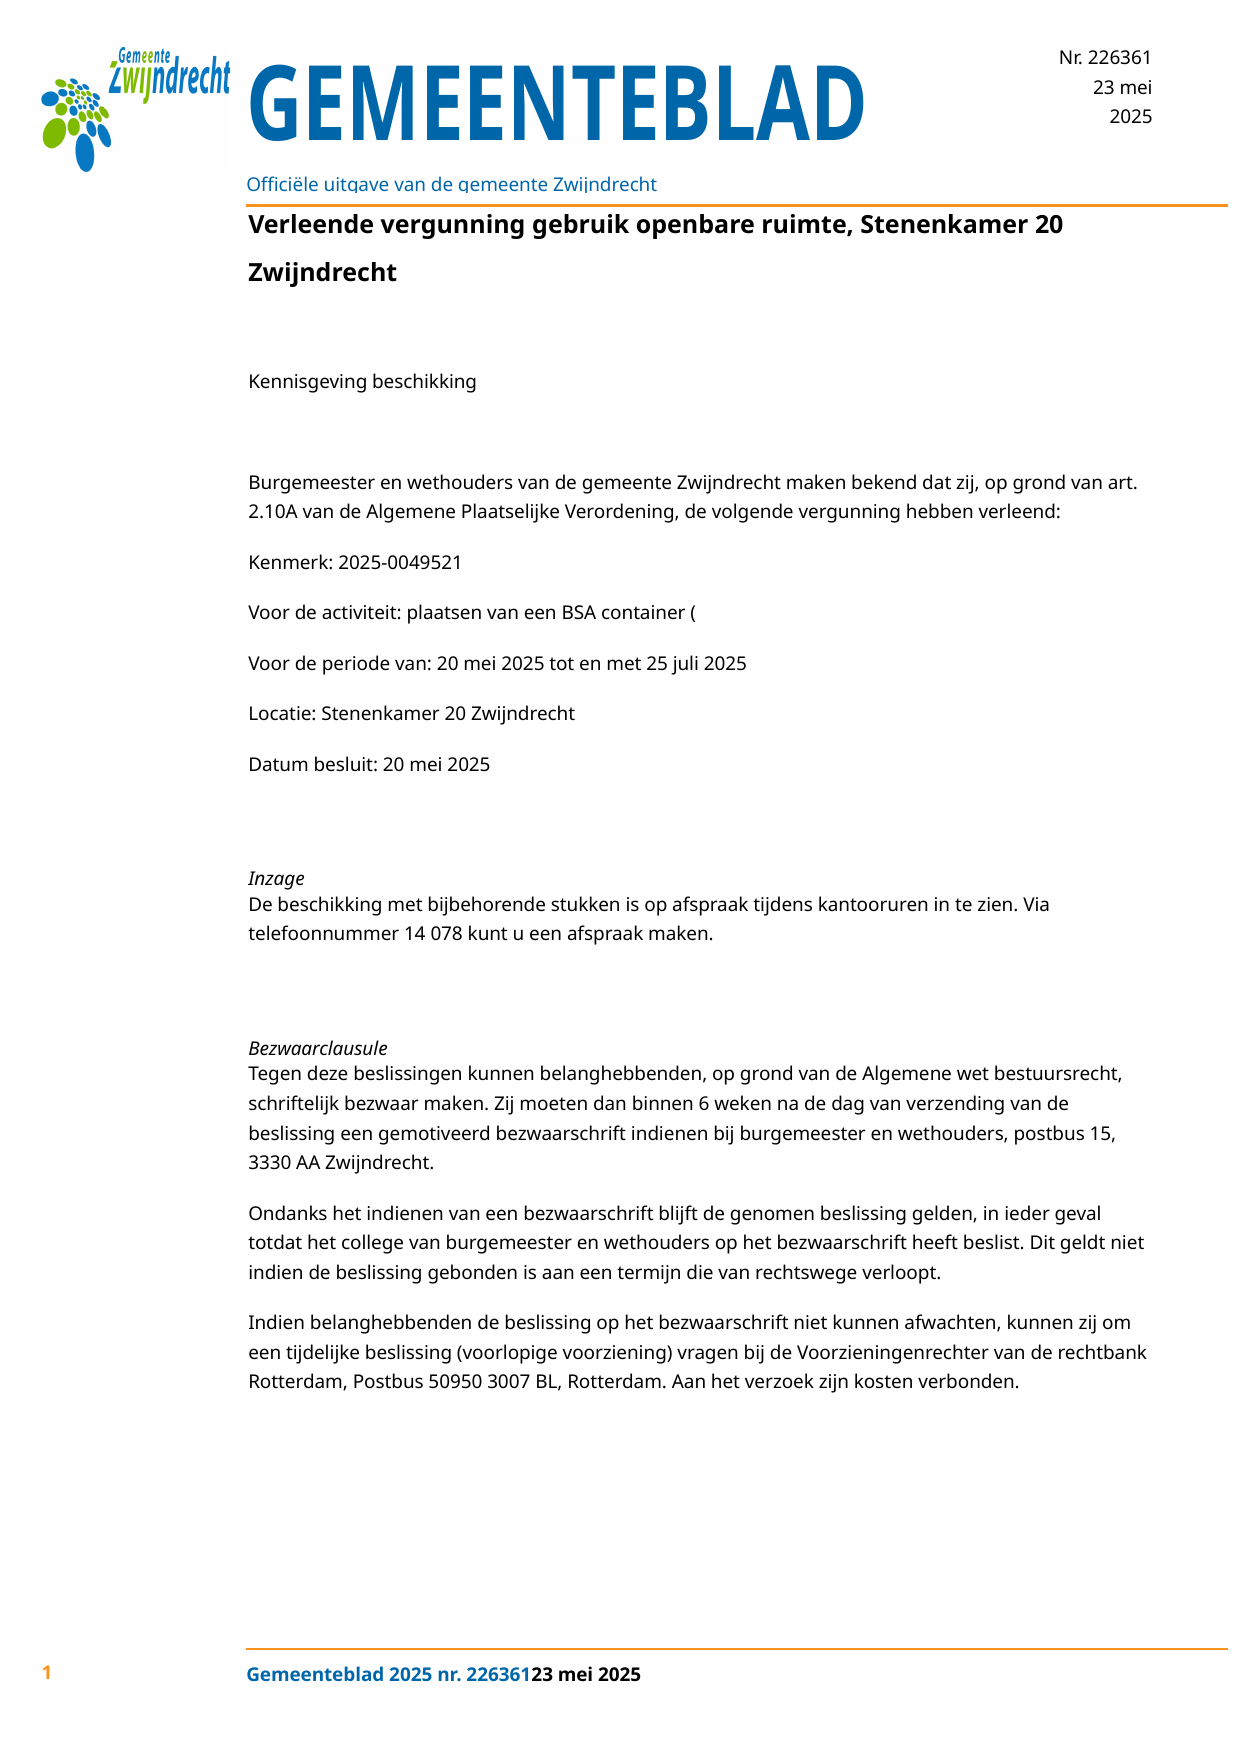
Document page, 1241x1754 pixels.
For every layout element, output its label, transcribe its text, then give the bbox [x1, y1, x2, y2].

text Tegen deze beslissingen kunnen belanghebbenden, op grond van de Algemene wet bestuursrecht, schriftelijk bezwaar maken. Zij moeten dan binnen 6 weken na de dag van verzending van de beslissing een gemotiveerd bezwaarschrift indienen bij burgemeester en wethouders, postbus 15, 3330 AA Zwijndrecht. [248, 1061, 1152, 1175]
text Ondanks het indienen van een bezwaarschrift blijft de genomen beslissing gelden, in ieder geval totdat het college van burgemeester en wethouders op het bezwaarschrift heeft beslist. Dit geldt niet indien de beslissing gebonden is aan een termijn die van rechtswege verloopt. [248, 1200, 1152, 1285]
text Bezwaarclausule [248, 1035, 1152, 1061]
text Voor de activiteit: plaatsen van een BSA container ( [248, 599, 1152, 625]
text Kennisgeving beschikking [248, 368, 1152, 394]
text Indien belanghebbenden de beslissing op het bezwaarschrift niet kunnen afwachten, kunnen zij om een tijdelijke beslissing (voorlopige voorziening) vragen bij de Voorzieningenrechter van de rechtbank Rotterdam, Postbus 50950 3007 BL, Rotterdam. Aan het verzoek zijn kosten verbonden. [248, 1309, 1152, 1394]
text Burgemeester en wethouders van de gemeente Zwijndrecht maken bekend dat zij, op grond van art. 2.10A van de Algemene Plaatselijke Verordening, de volgende vergunning hebben verleend: [248, 469, 1152, 524]
text De beschikking met bijbehorende stukken is op afspraak tijdens kantooruren in te zien. Via telefoonnummer 14 078 kunt u een afspraak maken. [248, 891, 1152, 946]
text Voor de periode van: 20 mei 2025 tot en met 25 juli 2025 [248, 650, 1152, 676]
text Verleende vergunning gebruik openbare ruimte, Stenenkamer 20 Zwijndrecht [248, 207, 1152, 288]
text Datum besluit: 20 mei 2025 [248, 751, 1152, 777]
text Locatie: Stenenkamer 20 Zwijndrecht [248, 700, 1152, 726]
text Inzage [248, 865, 1152, 891]
picture [41, 47, 231, 172]
text Kenmerk: 2025-0049521 [248, 549, 1152, 575]
